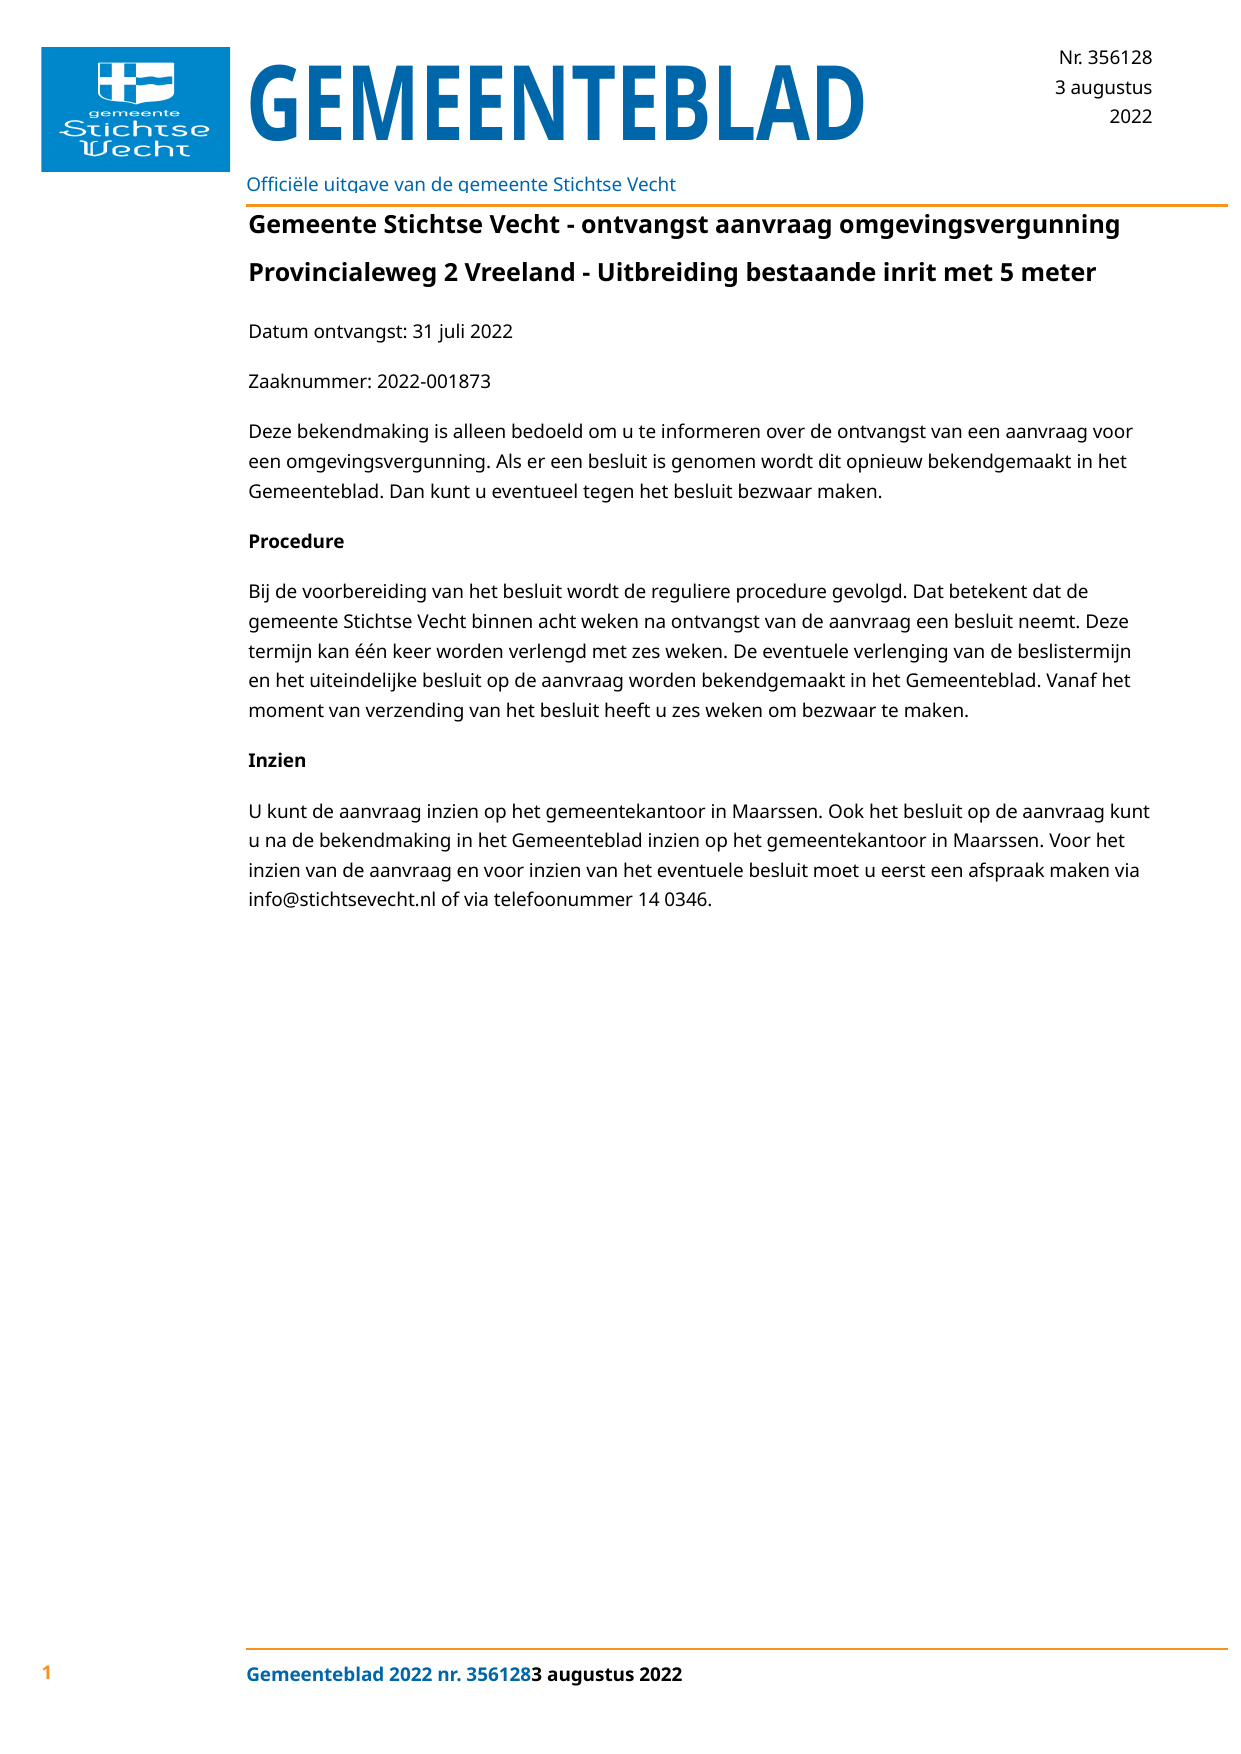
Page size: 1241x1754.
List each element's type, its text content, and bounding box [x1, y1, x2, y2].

picture [99, 63, 135, 101]
text Datum ontvangst: 31 juli 2022 [248, 318, 1152, 344]
text U kunt de aanvraag inzien op het gemeentekantoor in Maarssen. Ook het besluit op de aanvraag kunt u na de bekendmaking in het Gemeenteblad inzien op het gemeentekantoor in Maarssen. Voor het inzien van de aanvraag en voor inzien van het eventuele besluit moet u eerst een afspraak maken via info@stichtsevecht.nl of via telefoonummer 14 0346. [248, 798, 1152, 912]
picture [137, 63, 174, 103]
text Procedure [248, 528, 1152, 554]
text Bij de voorbereiding van het besluit wordt de reguliere procedure gevolgd. Dat betekent dat de gemeente Stichtse Vecht binnen acht weken na ontvangst van de aanvraag een besluit neemt. Deze termijn kan één keer worden verlengd met zes weken. De eventuele verlenging van de beslistermijn en het uiteindelijke besluit op de aanvraag worden bekendgemaakt in het Gemeenteblad. Vanaf het moment van verzending van het besluit heeft u zes weken om bezwaar te maken. [248, 579, 1152, 723]
text Inzien [248, 747, 1152, 773]
text Deze bekendmaking is alleen bedoeld om u te informeren over de ontvangst van een aanvraag voor een omgevingsvergunning. Als er een besluit is genomen wordt dit opnieuw bekendgemaakt in het Gemeenteblad. Dan kunt u eventueel tegen het besluit bezwaar maken. [248, 419, 1152, 504]
text Zaaknummer: 2022-001873 [248, 368, 1152, 394]
text Gemeente Stichtse Vecht - ontvangst aanvraag omgevingsvergunning Provincialeweg 2 Vreeland - Uitbreiding bestaande inrit met 5 meter [248, 207, 1152, 288]
